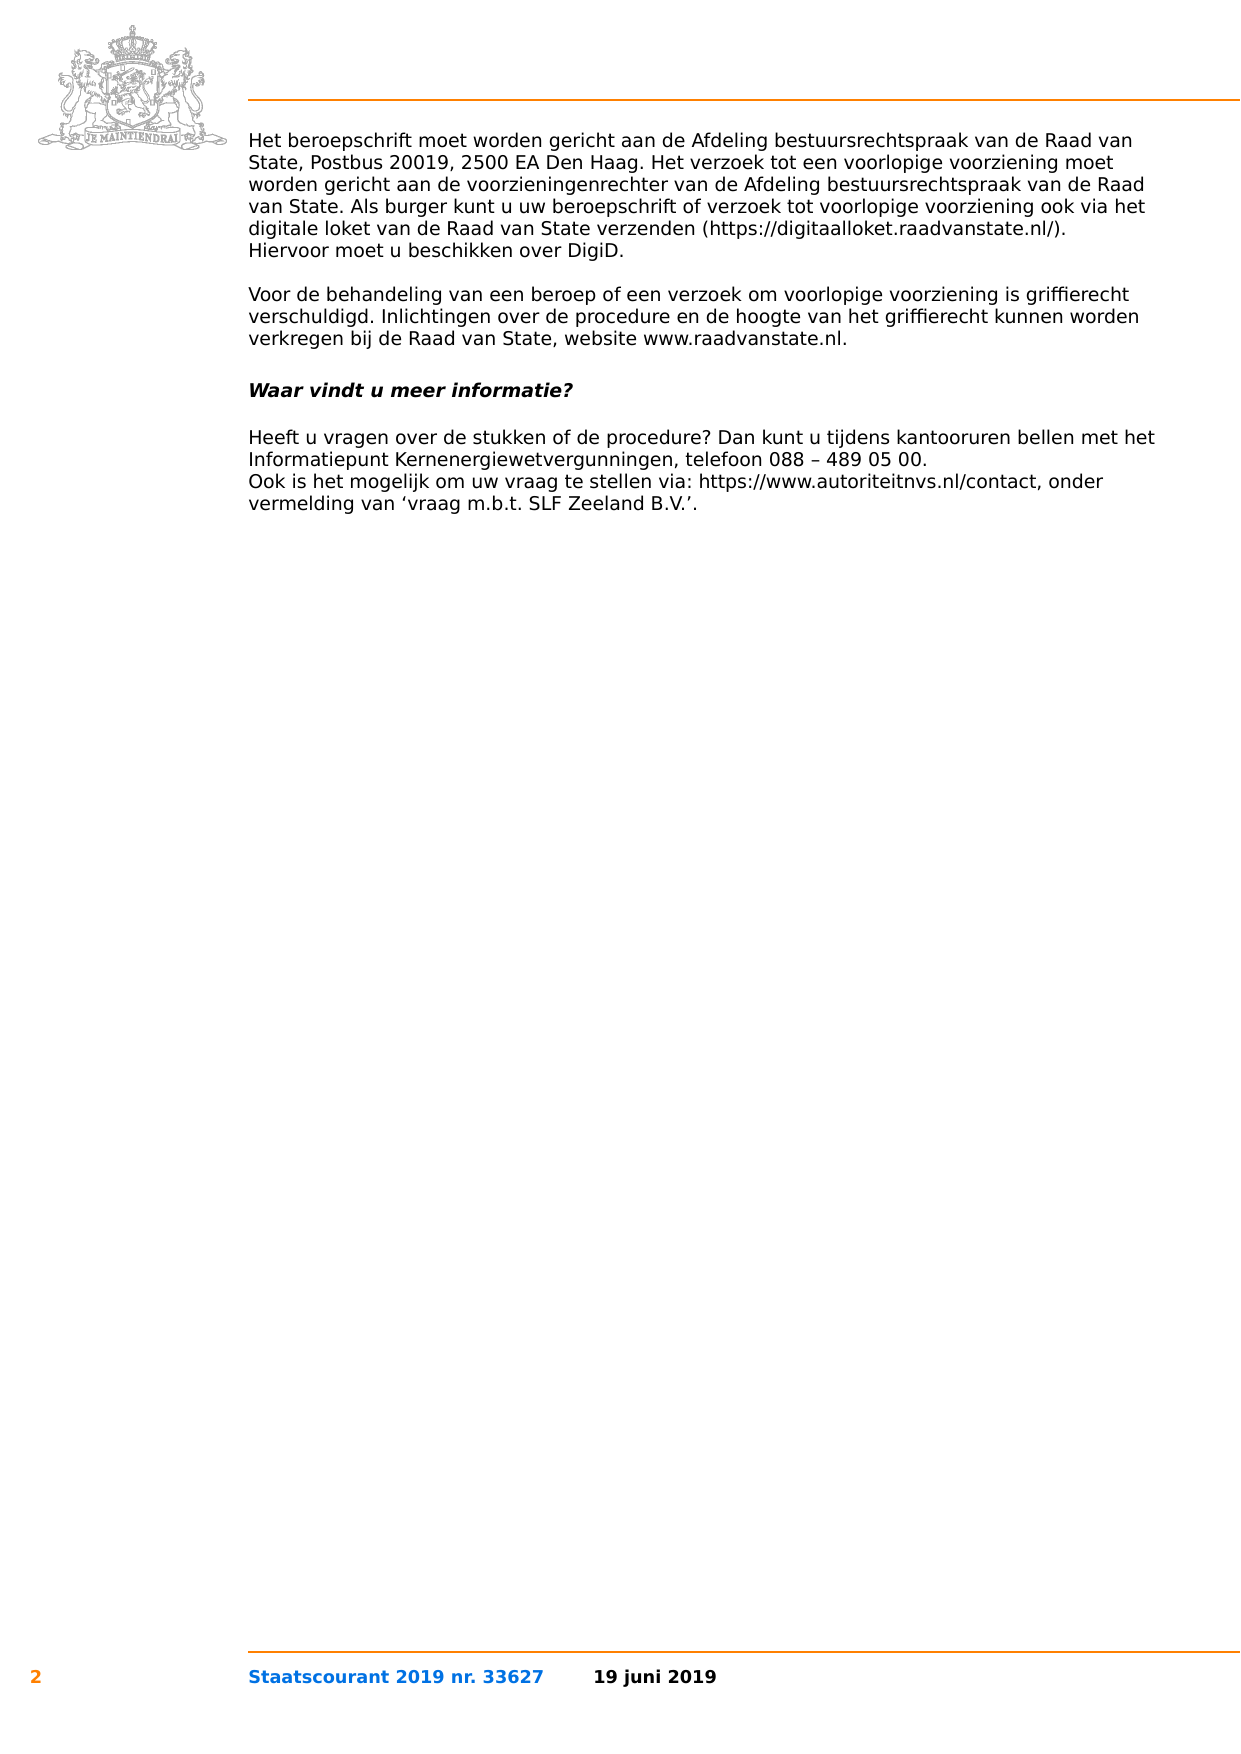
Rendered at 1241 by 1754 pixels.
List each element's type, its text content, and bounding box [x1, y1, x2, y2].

text Heeft u vragen over de stukken of de procedure? Dan kunt u tijdens kantooruren bellen met het Informatiepunt Kernenergiewet­vergunningen, telefoon 088 – 489 05 00. [248, 427, 1163, 471]
text Hiervoor moet u beschikken over DigiD. [248, 240, 1163, 262]
picture [38, 25, 227, 150]
text Voor de behandeling van een beroep of een verzoek om voorlopige voorziening is griffierecht verschuldigd. Inlichtingen over de procedure en de hoogte van het griffierecht kunnen worden verkregen bij de Raad van State, website www.raadvanstate.nl. [248, 284, 1163, 349]
subtitle Waar vindt u meer informatie? [248, 379, 1163, 402]
text Het beroepschrift moet worden gericht aan de Afdeling bestuursrechtspraak van de Raad van State, Postbus 20019, 2500 EA Den Haag. Het verzoek tot een voorlopige voorziening moet worden gericht aan de voorzieningenrechter van de Afdeling bestuursrechtspraak van de Raad van State. Als burger kunt u uw beroepschrift of verzoek tot voorlopige voorziening ook via het digitale loket van de Raad van State verzenden (https://digitaalloket.raadvanstate.nl/). [248, 130, 1163, 240]
text Ook is het mogelijk om uw vraag te stellen via: https://www.autoriteitnvs.nl/contact, onder vermelding van ‘vraag m.b.t. SLF Zeeland B.V.’. [248, 471, 1163, 514]
